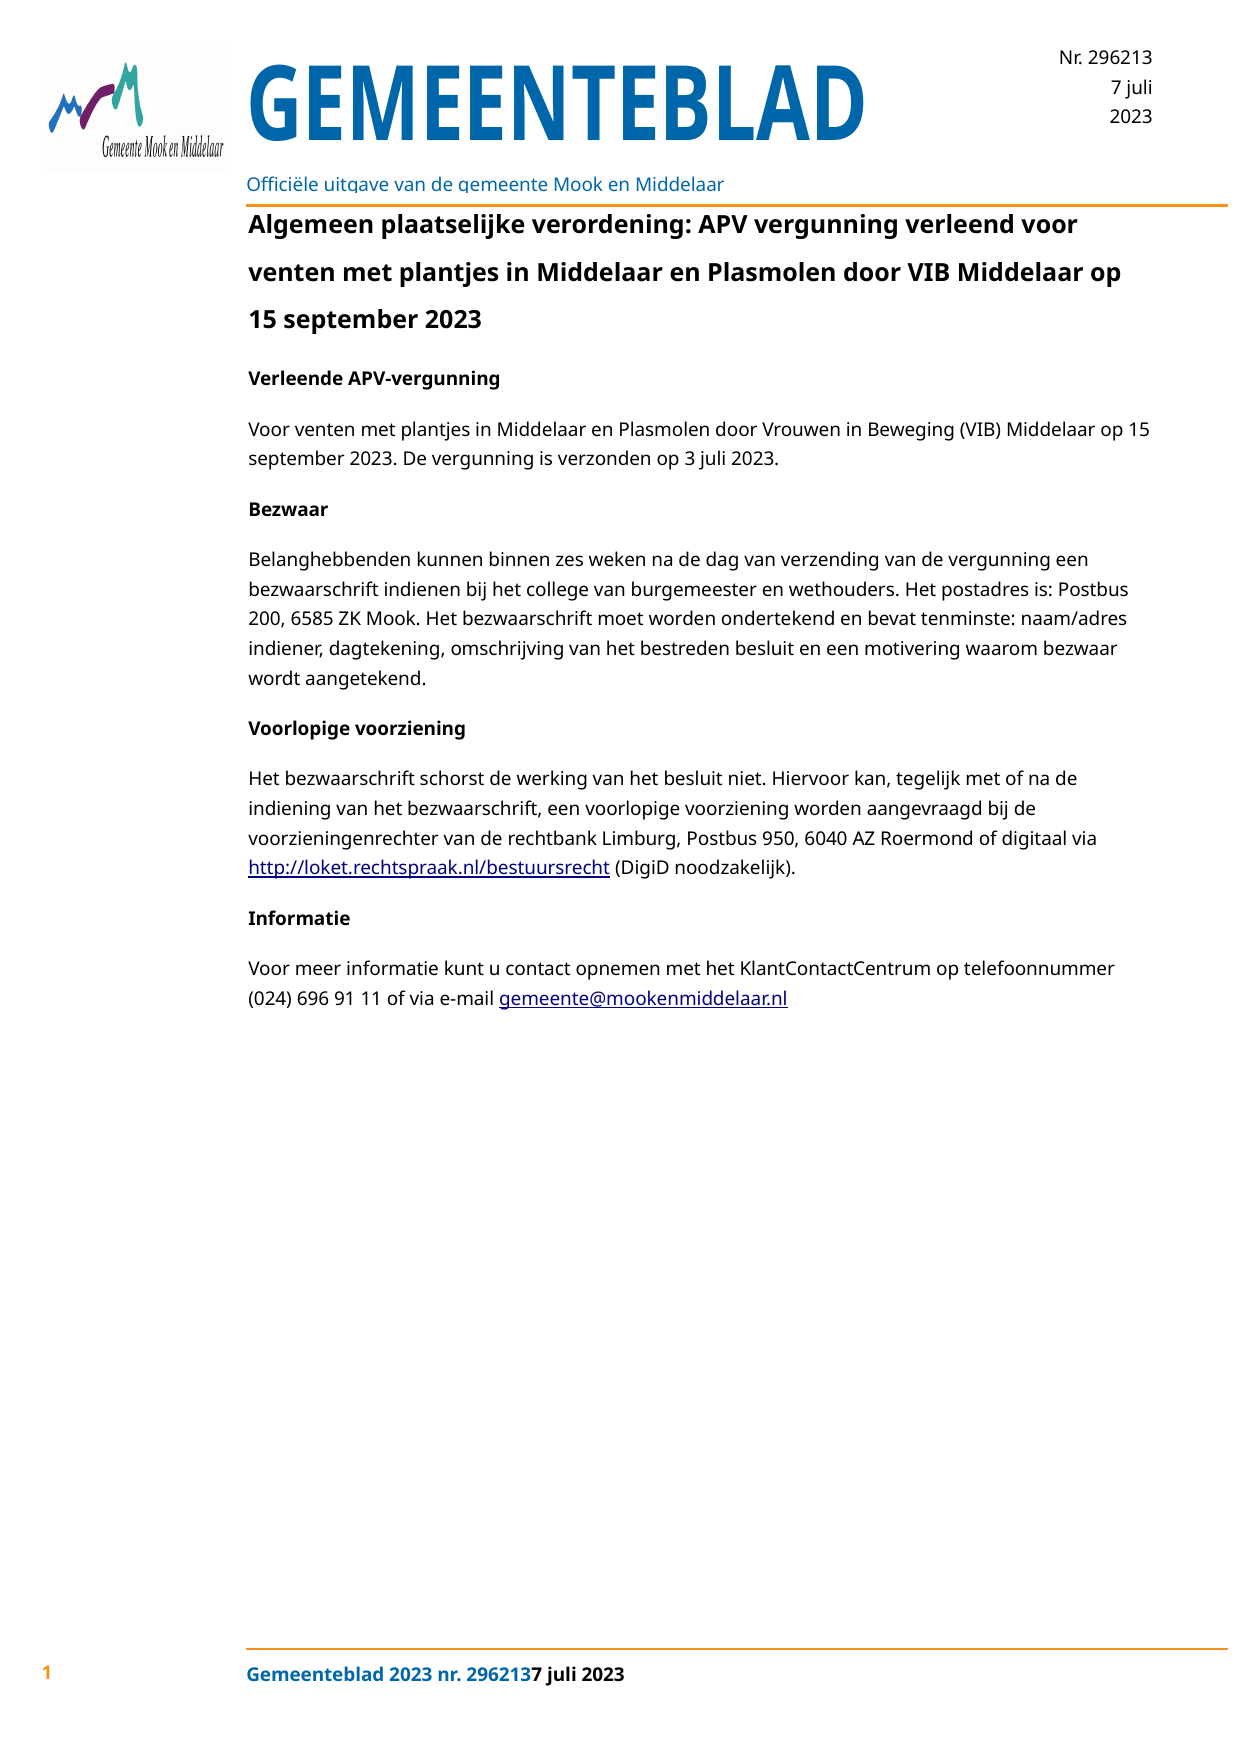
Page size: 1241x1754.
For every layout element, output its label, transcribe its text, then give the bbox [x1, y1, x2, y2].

text Voorlopige voorziening [248, 715, 1152, 741]
text Algemeen plaatselijke verordening: APV vergunning verleend voor venten met plantjes in Middelaar en Plasmolen door VIB Middelaar op 15 september 2023 [248, 207, 1152, 336]
text Informatie [248, 905, 1152, 930]
picture [41, 47, 231, 172]
text Voor venten met plantjes in Middelaar en Plasmolen door Vrouwen in Beweging (VIB) Middelaar op 15 september 2023. De vergunning is verzonden op 3 juli 2023. [248, 416, 1152, 471]
text Het bezwaarschrift schorst de werking van het besluit niet. Hiervoor kan, tegelijk met of na de indiening van het bezwaarschrift, een voorlopige voorziening worden aangevraagd bij de voorzieningenrechter van de rechtbank Limburg, Postbus 950, 6040 AZ Roermond of digitaal via http://loket.rechtspraak.nl/bestuursrecht (DigiD noodzakelijk). [248, 766, 1152, 880]
text Voor meer informatie kunt u contact opnemen met het KlantContactCentrum op telefoonnummer (024) 696 91 11 of via e-mail gemeente@mookenmiddelaar.nl [248, 955, 1152, 1010]
text Bezwaar [248, 496, 1152, 522]
text Belanghebbenden kunnen binnen zes weken na de dag van verzending van de vergunning een bezwaarschrift indienen bij het college van burgemeester en wethouders. Het postadres is: Postbus 200, 6585 ZK Mook. Het bezwaarschrift moet worden ondertekend en bevat tenminste: naam/adres indiener, dagtekening, omschrijving van het bestreden besluit en een motivering waarom bezwaar wordt aangetekend. [248, 546, 1152, 690]
text Verleende APV-vergunning [248, 366, 1152, 391]
